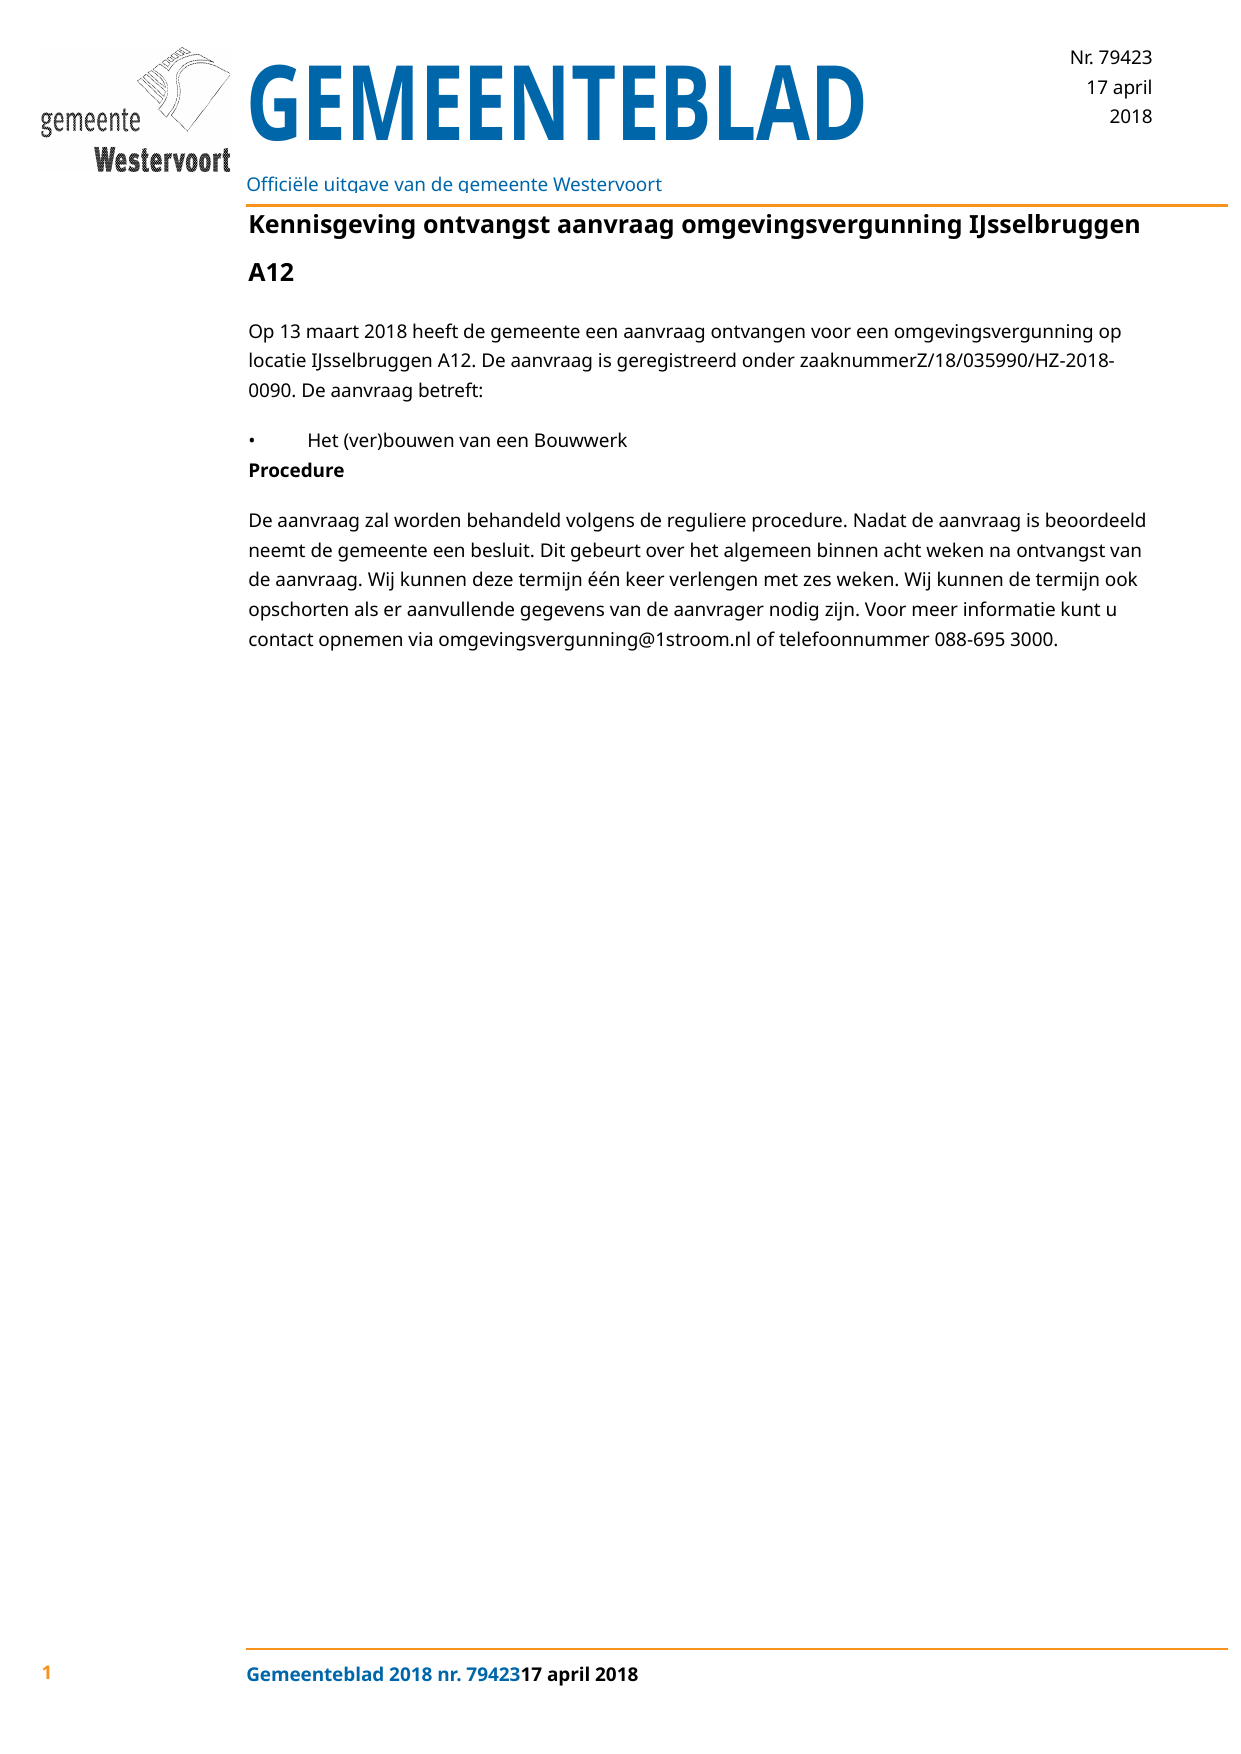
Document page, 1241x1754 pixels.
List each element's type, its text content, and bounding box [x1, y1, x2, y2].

text Kennisgeving ontvangst aanvraag omgevingsvergunning IJsselbruggen A12 [248, 207, 1152, 288]
text De aanvraag zal worden behandeld volgens de reguliere procedure. Nadat de aanvraag is beoordeeld neemt de gemeente een besluit. Dit gebeurt over het algemeen binnen acht weken na ontvangst van de aanvraag. Wij kunnen deze termijn één keer verlengen met zes weken. Wij kunnen de termijn ook opschorten als er aanvullende gegevens van de aanvrager nodig zijn. Voor meer informatie kunt u contact opnemen via omgevingsvergunning@1stroom.nl of telefoonnummer 088-695 3000. [248, 507, 1152, 652]
text Op 13 maart 2018 heeft de gemeente een aanvraag ontvangen voor een omgevingsvergunning op locatie IJsselbruggen A12. De aanvraag is geregistreerd onder zaaknummerZ/18/035990/HZ-2018-0090. De aanvraag betreft: [248, 318, 1152, 403]
list Het (ver)bouwen van een Bouwwerk [248, 427, 1152, 453]
picture [41, 47, 231, 172]
text Procedure [248, 457, 1152, 483]
